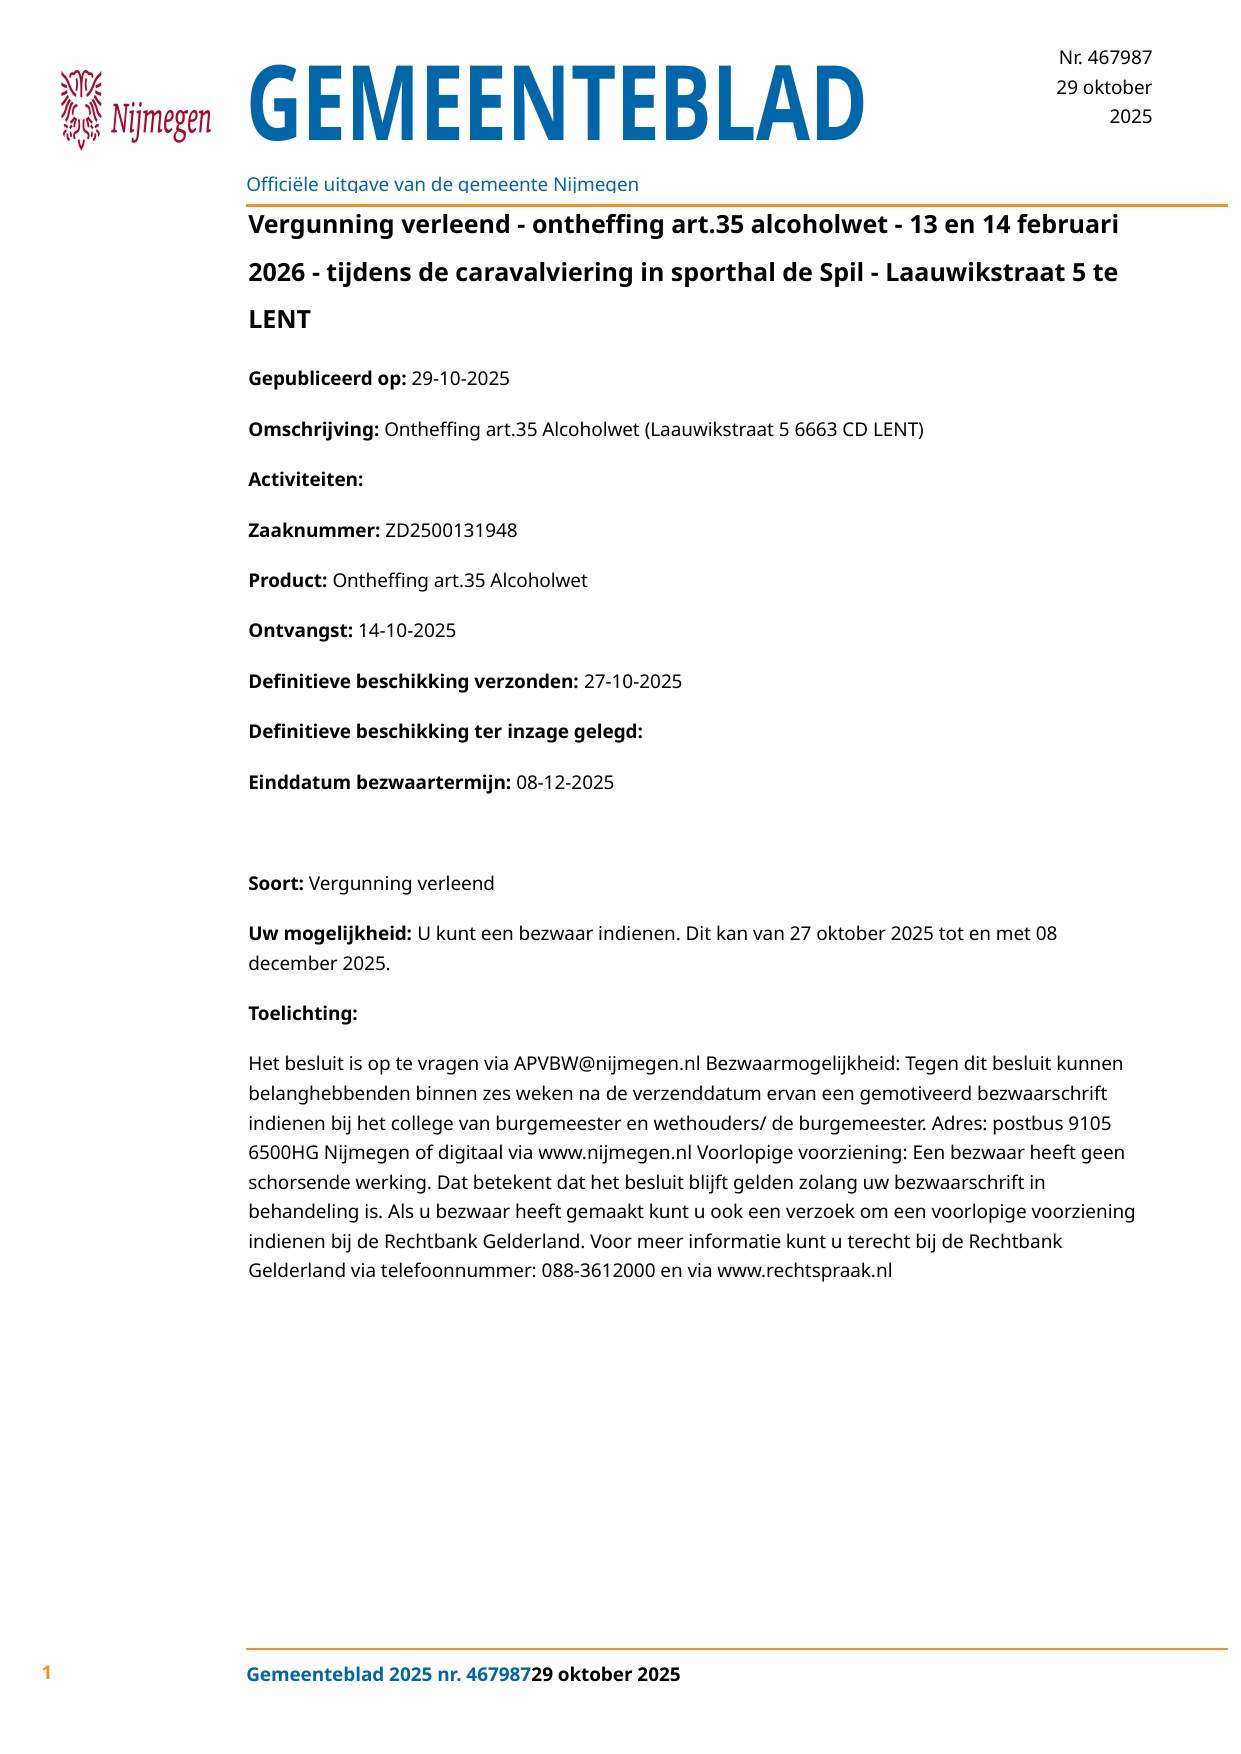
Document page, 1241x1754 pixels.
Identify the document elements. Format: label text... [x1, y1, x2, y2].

text Definitieve beschikking verzonden: 27-10-2025 [248, 668, 1152, 694]
text Zaaknummer: ZD2500131948 [248, 517, 1152, 542]
text Activiteiten: [248, 466, 1152, 492]
text Omschrijving: Ontheffing art.35 Alcoholwet (Laauwikstraat 5 6663 CD LENT) [248, 416, 1152, 442]
text Toelichting: [248, 1000, 1152, 1026]
text Einddatum bezwaartermijn: 08-12-2025 [248, 769, 1152, 794]
text Uw mogelijkheid: U kunt een bezwaar indienen. Dit kan van 27 oktober 2025 tot en met 08 december 2025. [248, 920, 1152, 975]
text Product: Ontheffing art.35 Alcoholwet [248, 567, 1152, 593]
picture [41, 47, 231, 172]
text Vergunning verleend - ontheffing art.35 alcoholwet - 13 en 14 februari 2026 - tijdens de caravalviering in sporthal de Spil - Laauwikstraat 5 te LENT [248, 207, 1152, 336]
text Ontvangst: 14-10-2025 [248, 618, 1152, 643]
text Gepubliceerd op: 29-10-2025 [248, 366, 1152, 391]
text Definitieve beschikking ter inzage gelegd: [248, 718, 1152, 744]
text Soort: Vergunning verleend [248, 870, 1152, 895]
text Het besluit is op te vragen via APVBW@nijmegen.nl Bezwaarmogelijkheid: Tegen dit besluit kunnen belanghebbenden binnen zes weken na de verzenddatum ervan een gemotiveerd bezwaarschrift indienen bij het college van burgemeester en wethouders/ de burgemeester. Adres: postbus 9105 6500HG Nijmegen of digitaal via www.nijmegen.nl Voorlopige voorziening: Een bezwaar heeft geen schorsende werking. Dat betekent dat het besluit blijft gelden zolang uw bezwaarschrift in behandeling is. Als u bezwaar heeft gemaakt kunt u ook een verzoek om een voorlopige voorziening indienen bij de Rechtbank Gelderland. Voor meer informatie kunt u terecht bij de Rechtbank Gelderland via telefoonnummer: 088-3612000 en via www.rechtspraak.nl [248, 1051, 1152, 1283]
